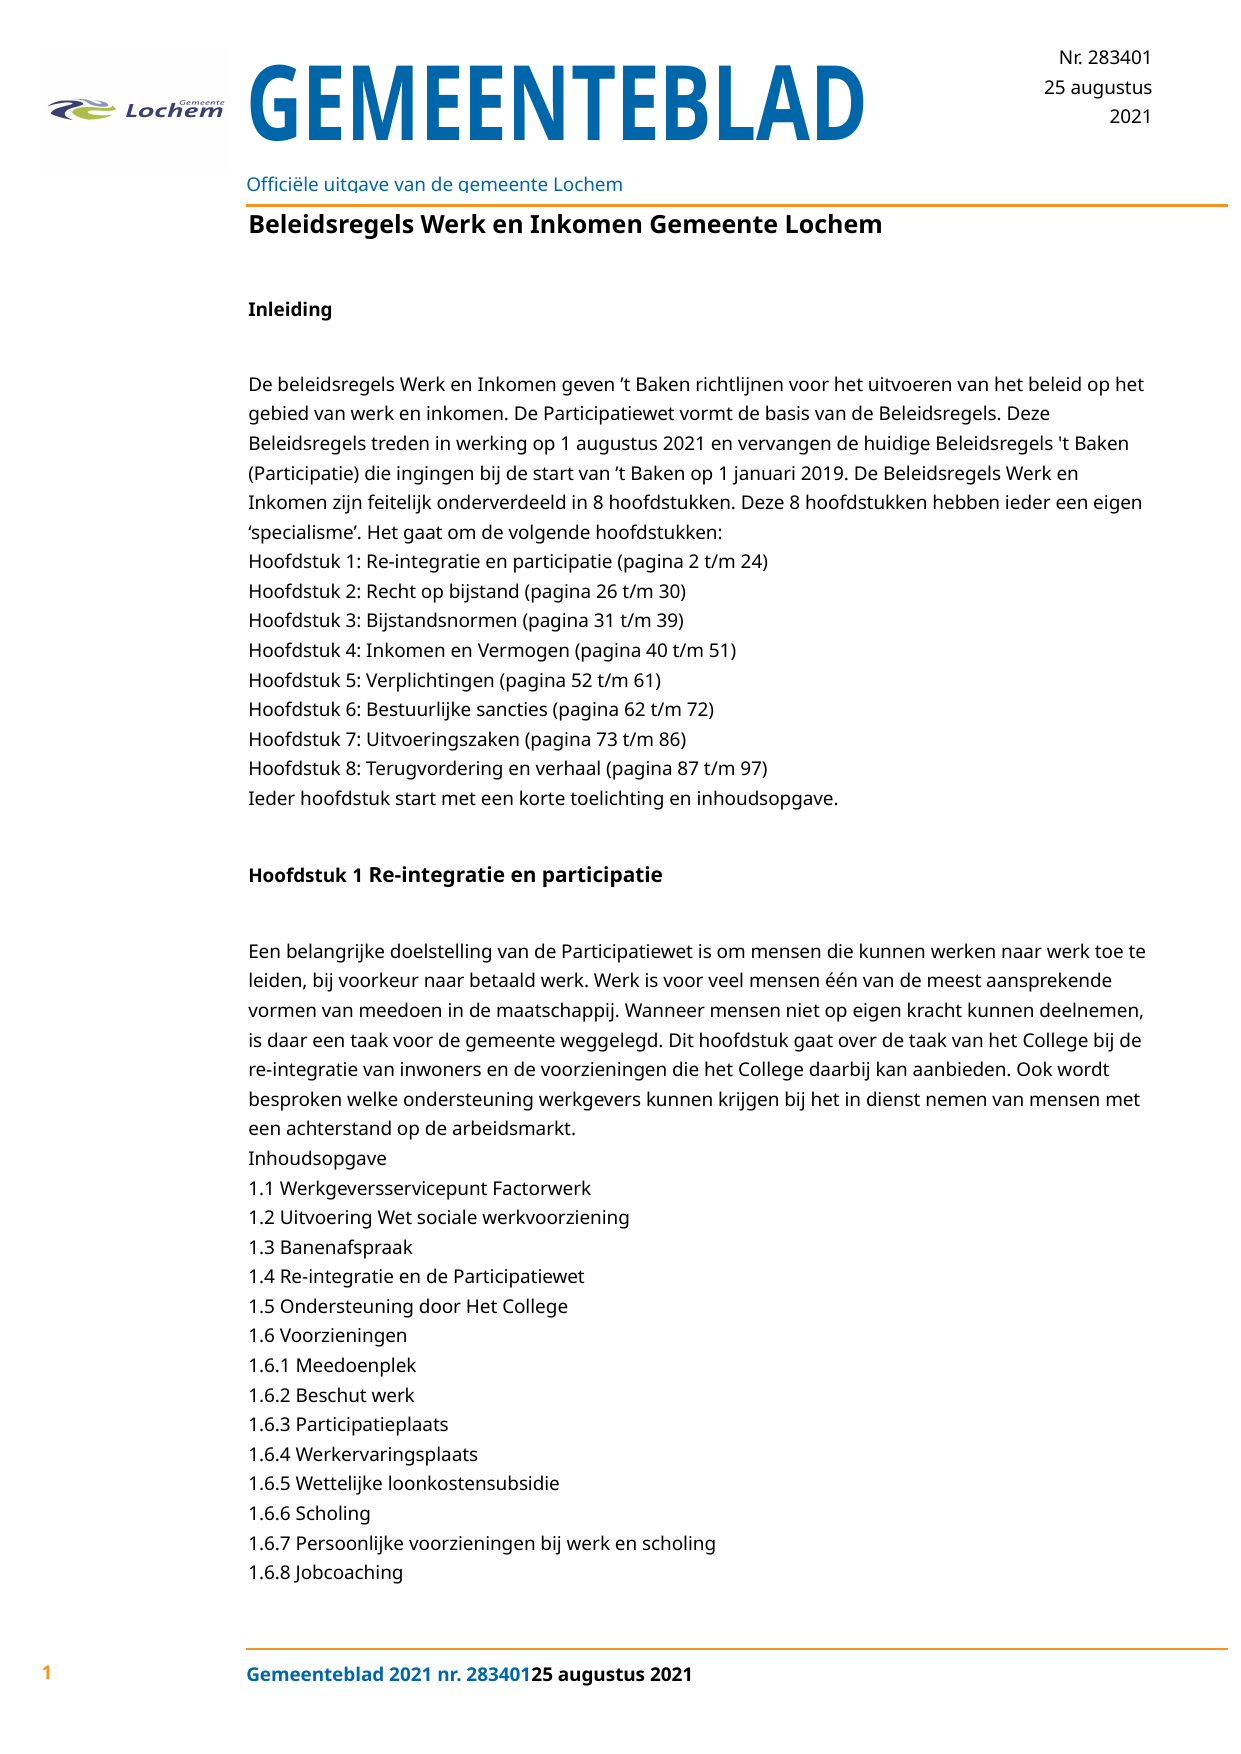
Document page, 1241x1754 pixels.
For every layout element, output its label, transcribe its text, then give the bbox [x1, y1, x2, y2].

text Hoofdstuk 4: Inkomen en Vermogen (pagina 40 t/m 51) [248, 637, 1152, 663]
text 1.6.4 Werkervaringsplaats [248, 1441, 1152, 1467]
text Hoofdstuk 7: Uitvoeringszaken (pagina 73 t/m 86) [248, 726, 1152, 752]
text 1.6.2 Beschut werk [248, 1382, 1152, 1408]
text Inhoudsopgave [248, 1145, 1152, 1171]
text 1.1 Werkgeversservicepunt Factorwerk [248, 1175, 1152, 1201]
text De beleidsregels Werk en Inkomen geven ’t Baken richtlijnen voor het uitvoeren van het beleid op het gebied van werk en inkomen. De Participatiewet vormt de basis van de Beleidsregels. Deze Beleidsregels treden in werking op 1 augustus 2021 en vervangen de huidige Beleidsregels 't Baken (Participatie) die ingingen bij de start van ’t Baken op 1 januari 2019. De Beleidsregels Werk en Inkomen zijn feitelijk onderverdeeld in 8 hoofdstukken. Deze 8 hoofdstukken hebben ieder een eigen ‘specialisme’. Het gaat om de volgende hoofdstukken: [248, 371, 1152, 545]
text Hoofdstuk 1 Re-integratie en participatie [248, 860, 1152, 889]
text 1.6.5 Wettelijke loonkostensubsidie [248, 1471, 1152, 1496]
text 1.3 Banenafspraak [248, 1234, 1152, 1260]
picture [41, 47, 231, 172]
text Een belangrijke doelstelling van de Participatiewet is om mensen die kunnen werken naar werk toe te leiden, bij voorkeur naar betaald werk. Werk is voor veel mensen één van de meest aansprekende vormen van meedoen in de maatschappij. Wanneer mensen niet op eigen kracht kunnen deelnemen, is daar een taak voor de gemeente weggelegd. Dit hoofdstuk gaat over de taak van het College bij de re-integratie van inwoners en de voorzieningen die het College daarbij kan aanbieden. Ook wordt besproken welke ondersteuning werkgevers kunnen krijgen bij het in dienst nemen van mensen met een achterstand op de arbeidsmarkt. [248, 938, 1152, 1141]
text 1.6.6 Scholing [248, 1500, 1152, 1526]
text 1.2 Uitvoering Wet sociale werkvoorziening [248, 1204, 1152, 1230]
text 1.6.7 Persoonlijke voorzieningen bij werk en scholing [248, 1530, 1152, 1556]
text 1.6.8 Jobcoaching [248, 1559, 1152, 1585]
text Hoofdstuk 3: Bijstandsnormen (pagina 31 t/m 39) [248, 608, 1152, 633]
text Ieder hoofdstuk start met een korte toelichting en inhoudsopgave. [248, 785, 1152, 811]
text Inleiding [248, 296, 1152, 322]
text Hoofdstuk 2: Recht op bijstand (pagina 26 t/m 30) [248, 578, 1152, 604]
text Hoofdstuk 6: Bestuurlijke sancties (pagina 62 t/m 72) [248, 696, 1152, 722]
text Hoofdstuk 8: Terugvordering en verhaal (pagina 87 t/m 97) [248, 756, 1152, 781]
text 1.6.1 Meedoenplek [248, 1352, 1152, 1378]
text Beleidsregels Werk en Inkomen Gemeente Lochem [248, 207, 1152, 241]
text Hoofdstuk 5: Verplichtingen (pagina 52 t/m 61) [248, 667, 1152, 693]
text Hoofdstuk 1: Re-integratie en participatie (pagina 2 t/m 24) [248, 548, 1152, 574]
text 1.5 Ondersteuning door Het College [248, 1293, 1152, 1319]
text 1.4 Re-integratie en de Participatiewet [248, 1263, 1152, 1289]
text 1.6 Voorzieningen [248, 1323, 1152, 1348]
text 1.6.3 Participatieplaats [248, 1411, 1152, 1437]
